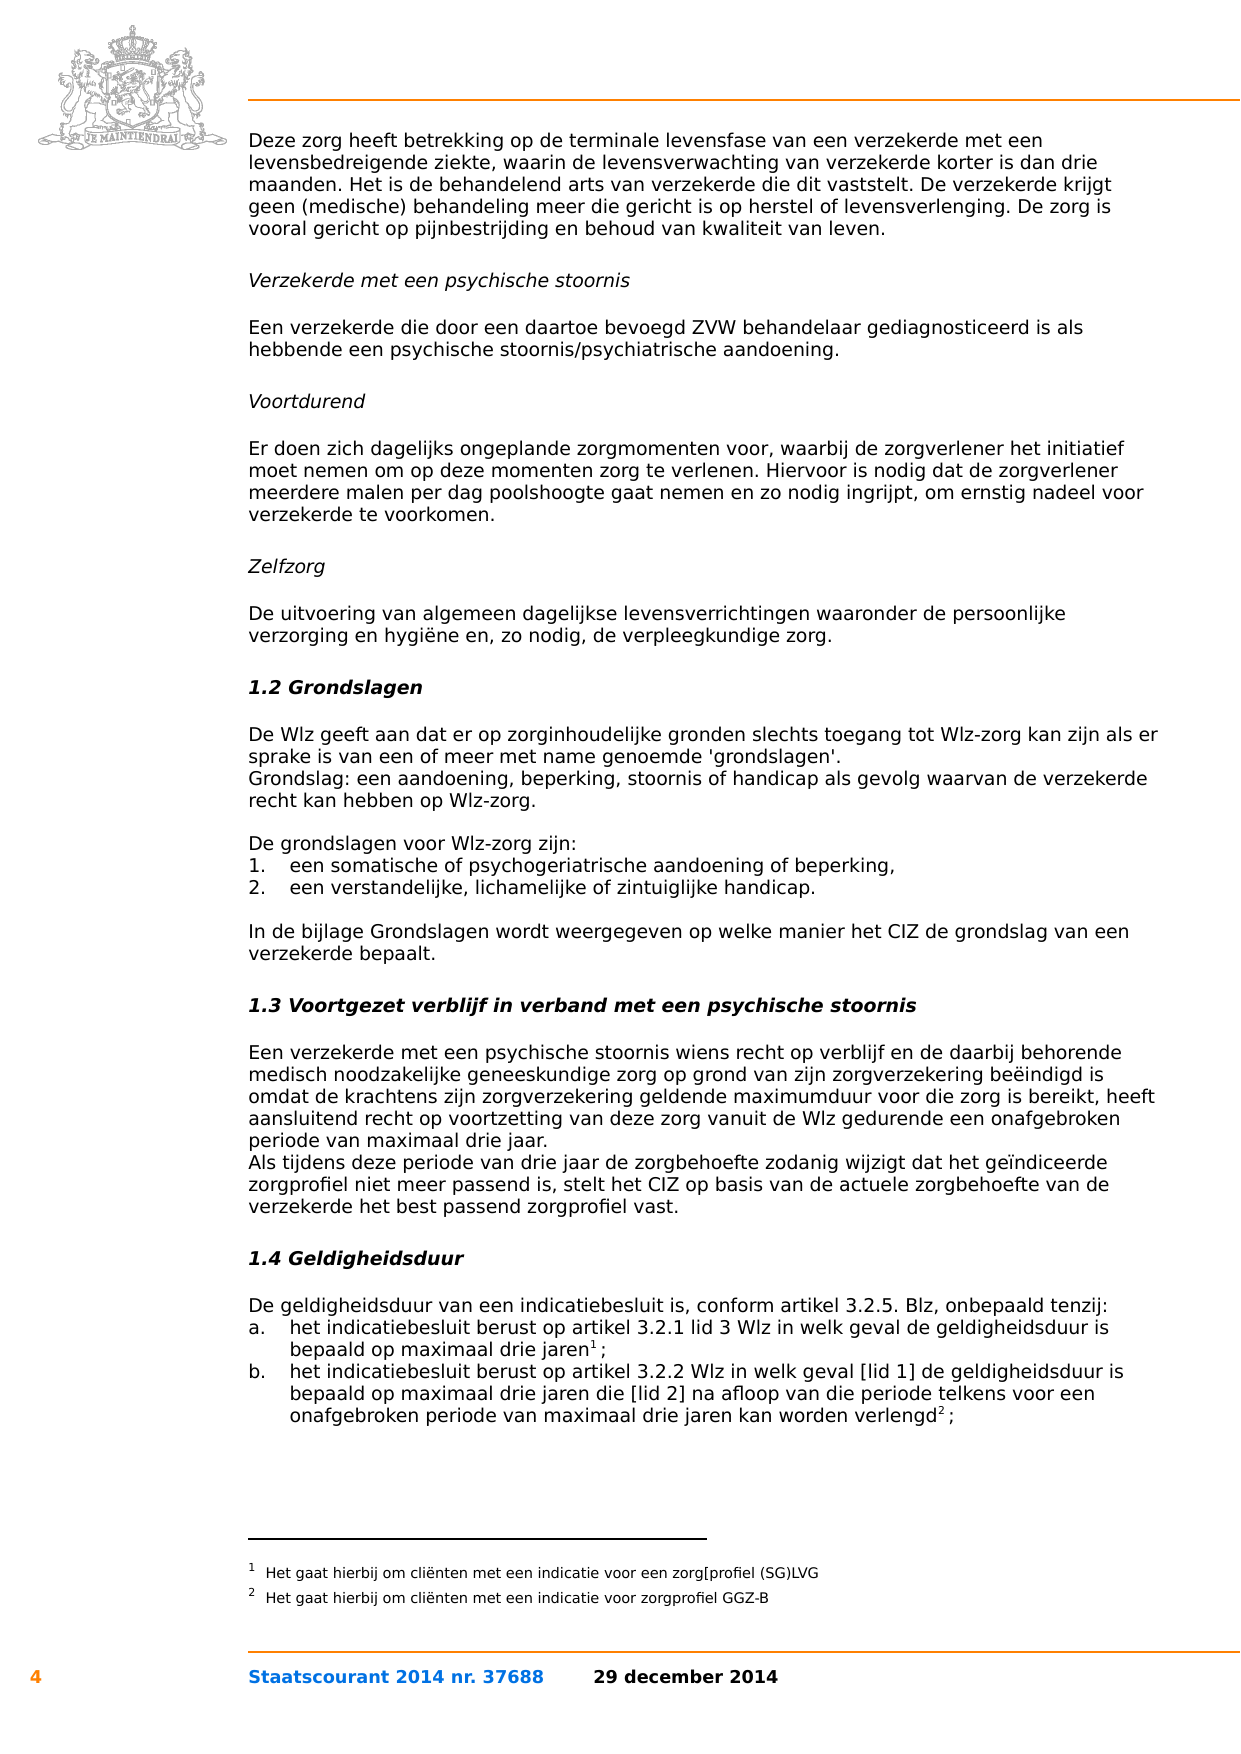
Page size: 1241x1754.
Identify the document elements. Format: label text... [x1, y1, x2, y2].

text 1. een somatische of psychogeriatrische aandoening of beperking, [248, 855, 1163, 877]
subtitle Voortdurend [248, 391, 1163, 413]
text In de bijlage Grondslagen wordt weergegeven op welke manier het CIZ de grondslag van een verzekerde bepaalt. [248, 921, 1163, 965]
text Er doen zich dagelijks ongeplande zorgmomenten voor, waarbij de zorgverlener het initiatief moet nemen om op deze momenten zorg te verlenen. Hiervoor is nodig dat de zorgverlener meerdere malen per dag poolshoogte gaat nemen en zo nodig ingrijpt, om ernstig nadeel voor verzekerde te voorkomen. [248, 438, 1163, 526]
text Als tijdens deze periode van drie jaar de zorgbehoefte zodanig wijzigt dat het geïndiceerde zorgprofiel niet meer passend is, stelt het CIZ op basis van de actuele zorgbehoefte van de verzekerde het best passend zorgprofiel vast. [248, 1152, 1163, 1218]
text De geldigheidsduur van een indicatiebesluit is, conform artikel 3.2.5. Blz, onbepaald tenzij: [248, 1295, 1163, 1317]
picture [38, 25, 227, 150]
subtitle 1.2 Grondslagen [248, 677, 1163, 698]
text 2. een verstandelijke, lichamelijke of zintuiglijke handicap. [248, 877, 1163, 899]
text Deze zorg heeft betrekking op de terminale levensfase van een verzekerde met een levensbedreigende ziekte, waarin de levensverwachting van verzekerde korter is dan drie maanden. Het is de behandelend arts van verzekerde die dit vaststelt. De verzekerde krijgt geen (medische) behandeling meer die gericht is op herstel of levensverlenging. De zorg is vooral gericht op pijnbestrijding en behoud van kwaliteit van leven. [248, 130, 1163, 240]
text Grondslag: een aandoening, beperking, stoornis of handicap als gevolg waarvan de verzekerde recht kan hebben op Wlz-zorg. [248, 767, 1163, 811]
text Het gaat hierbij om cliënten met een indicatie voor een zorg[profiel (SG)LVG [248, 1561, 1163, 1583]
subtitle 1.4 Geldigheidsduur [248, 1248, 1163, 1270]
subtitle 1.3 Voortgezet verblijf in verband met een psychische stoornis [248, 995, 1163, 1017]
text b. het indicatiebesluit berust op artikel 3.2.2 Wlz in welk geval [lid 1] de geldigheidsduur is bepaald op maximaal drie jaren die [lid 2] na afloop van die periode telkens voor een onafgebroken periode van maximaal drie jaren kan worden verlengd; [248, 1361, 1163, 1427]
text De grondslagen voor Wlz-zorg zijn: [248, 833, 1163, 855]
subtitle Zelfzorg [248, 556, 1163, 578]
text Het gaat hierbij om cliënten met een indicatie voor zorgprofiel GGZ-B [248, 1586, 1163, 1608]
text De Wlz geeft aan dat er op zorginhoudelijke gronden slechts toegang tot Wlz-zorg kan zijn als er sprake is van een of meer met name genoemde 'grondslagen'. [248, 723, 1163, 767]
text a. het indicatiebesluit berust op artikel 3.2.1 lid 3 Wlz in welk geval de geldigheidsduur is bepaald op maximaal drie jaren; [248, 1317, 1163, 1361]
text Een verzekerde met een psychische stoornis wiens recht op verblijf en de daarbij behorende medisch noodzakelijke geneeskundige zorg op grond van zijn zorgverzekering beëindigd is omdat de krachtens zijn zorgverzekering geldende maximumduur voor die zorg is bereikt, heeft aansluitend recht op voortzetting van deze zorg vanuit de Wlz gedurende een onafgebroken periode van maximaal drie jaar. [248, 1042, 1163, 1152]
text Een verzekerde die door een daartoe bevoegd ZVW behandelaar gediagnosticeerd is als hebbende een psychische stoornis/psychiatrische aandoening. [248, 317, 1163, 361]
text De uitvoering van algemeen dagelijkse levensverrichtingen waaronder de persoonlijke verzorging en hygiëne en, zo nodig, de verpleegkundige zorg. [248, 603, 1163, 647]
subtitle Verzekerde met een psychische stoornis [248, 270, 1163, 292]
